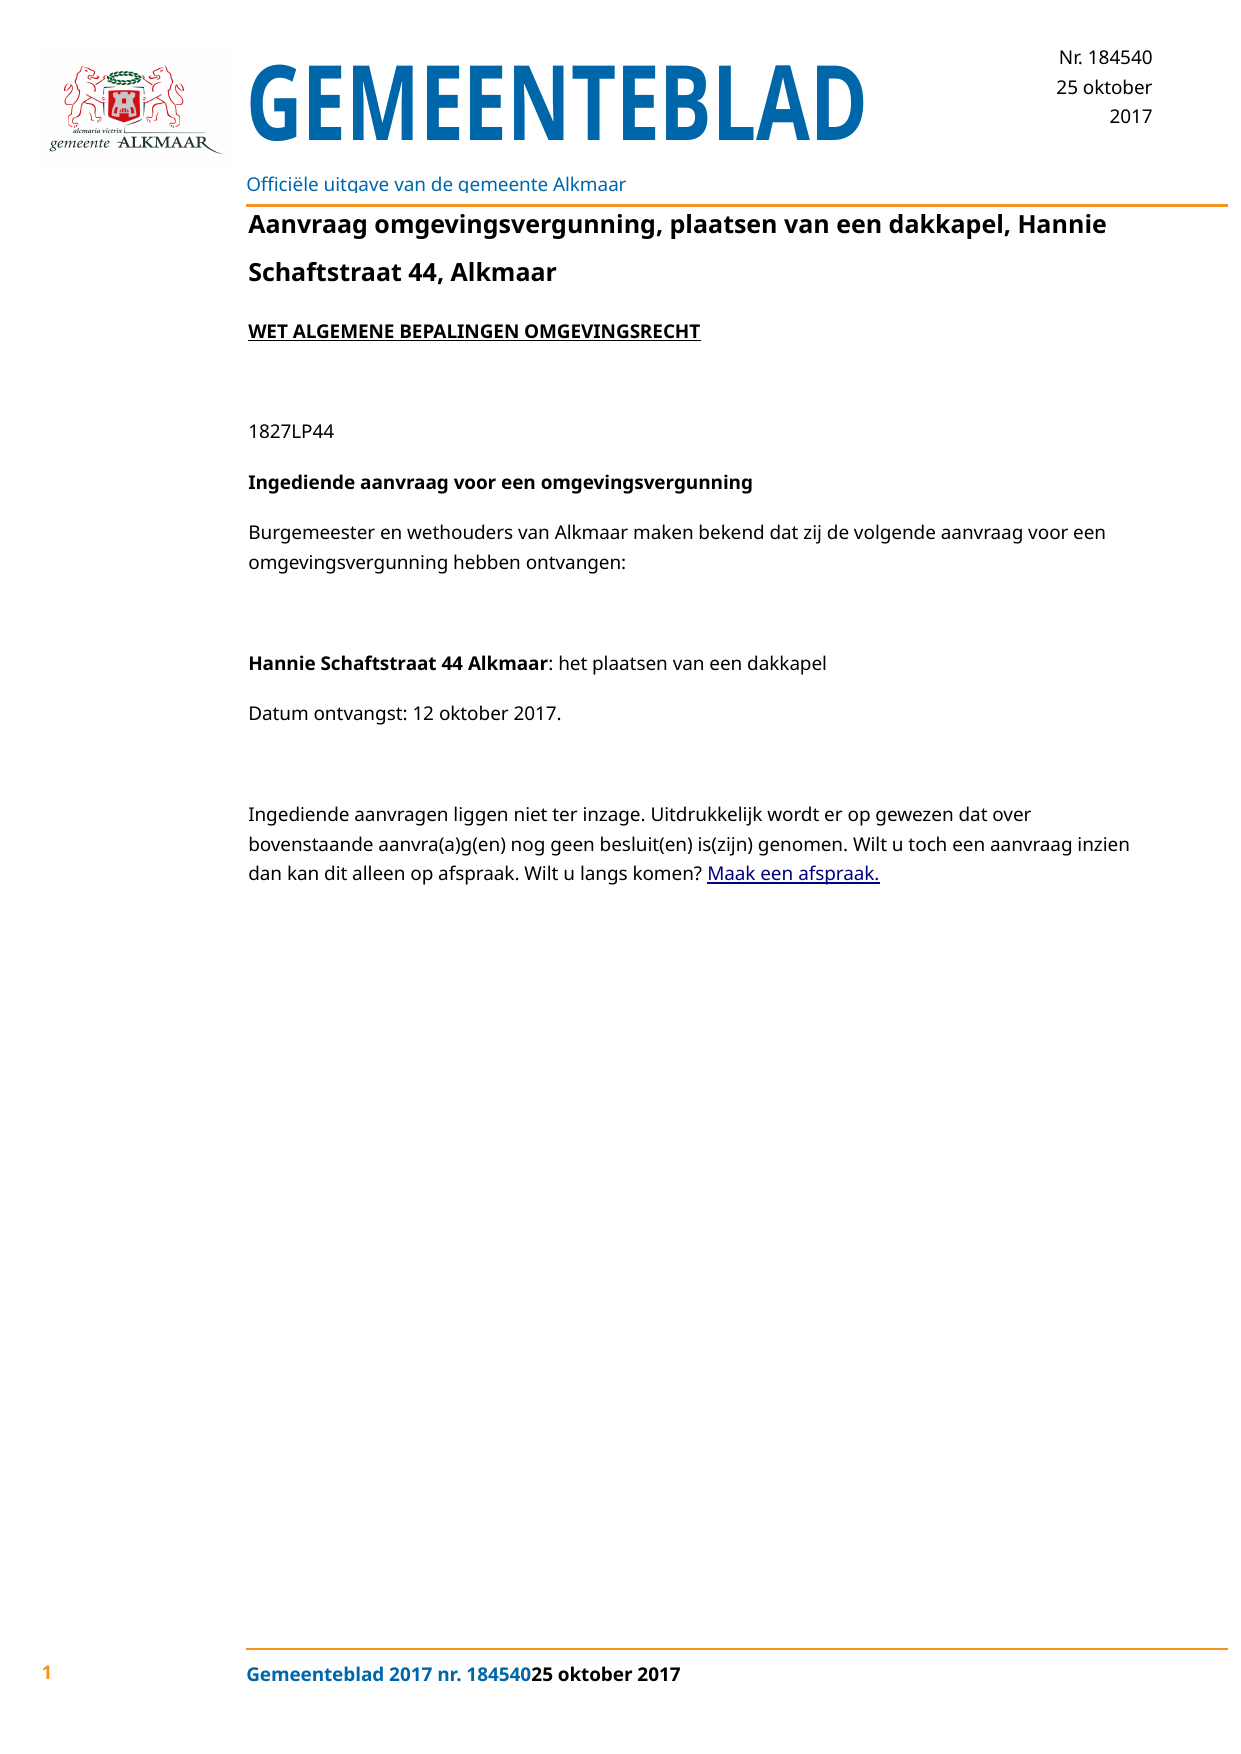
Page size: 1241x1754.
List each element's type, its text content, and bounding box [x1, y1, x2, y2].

text 1827LP44 [248, 419, 1152, 444]
text Hannie Schaftstraat 44 Alkmaar: het plaatsen van een dakkapel [248, 650, 1152, 676]
text Ingediende aanvragen liggen niet ter inzage. Uitdrukkelijk wordt er op gewezen dat over bovenstaande aanvra(a)g(en) nog geen besluit(en) is(zijn) genomen. Wilt u toch een aanvraag inzien dan kan dit alleen op afspraak. Wilt u langs komen? Maak een afspraak. [248, 801, 1152, 886]
text Ingediende aanvraag voor een omgevingsvergunning [248, 469, 1152, 495]
text WET ALGEMENE BEPALINGEN OMGEVINGSRECHT [248, 318, 1152, 344]
text Datum ontvangst: 12 oktober 2017. [248, 700, 1152, 726]
text Burgemeester en wethouders van Alkmaar maken bekend dat zij de volgende aanvraag voor een omgevingsvergunning hebben ontvangen: [248, 519, 1152, 575]
text Aanvraag omgevingsvergunning, plaatsen van een dakkapel, Hannie Schaftstraat 44, Alkmaar [248, 207, 1152, 288]
picture [41, 47, 231, 172]
